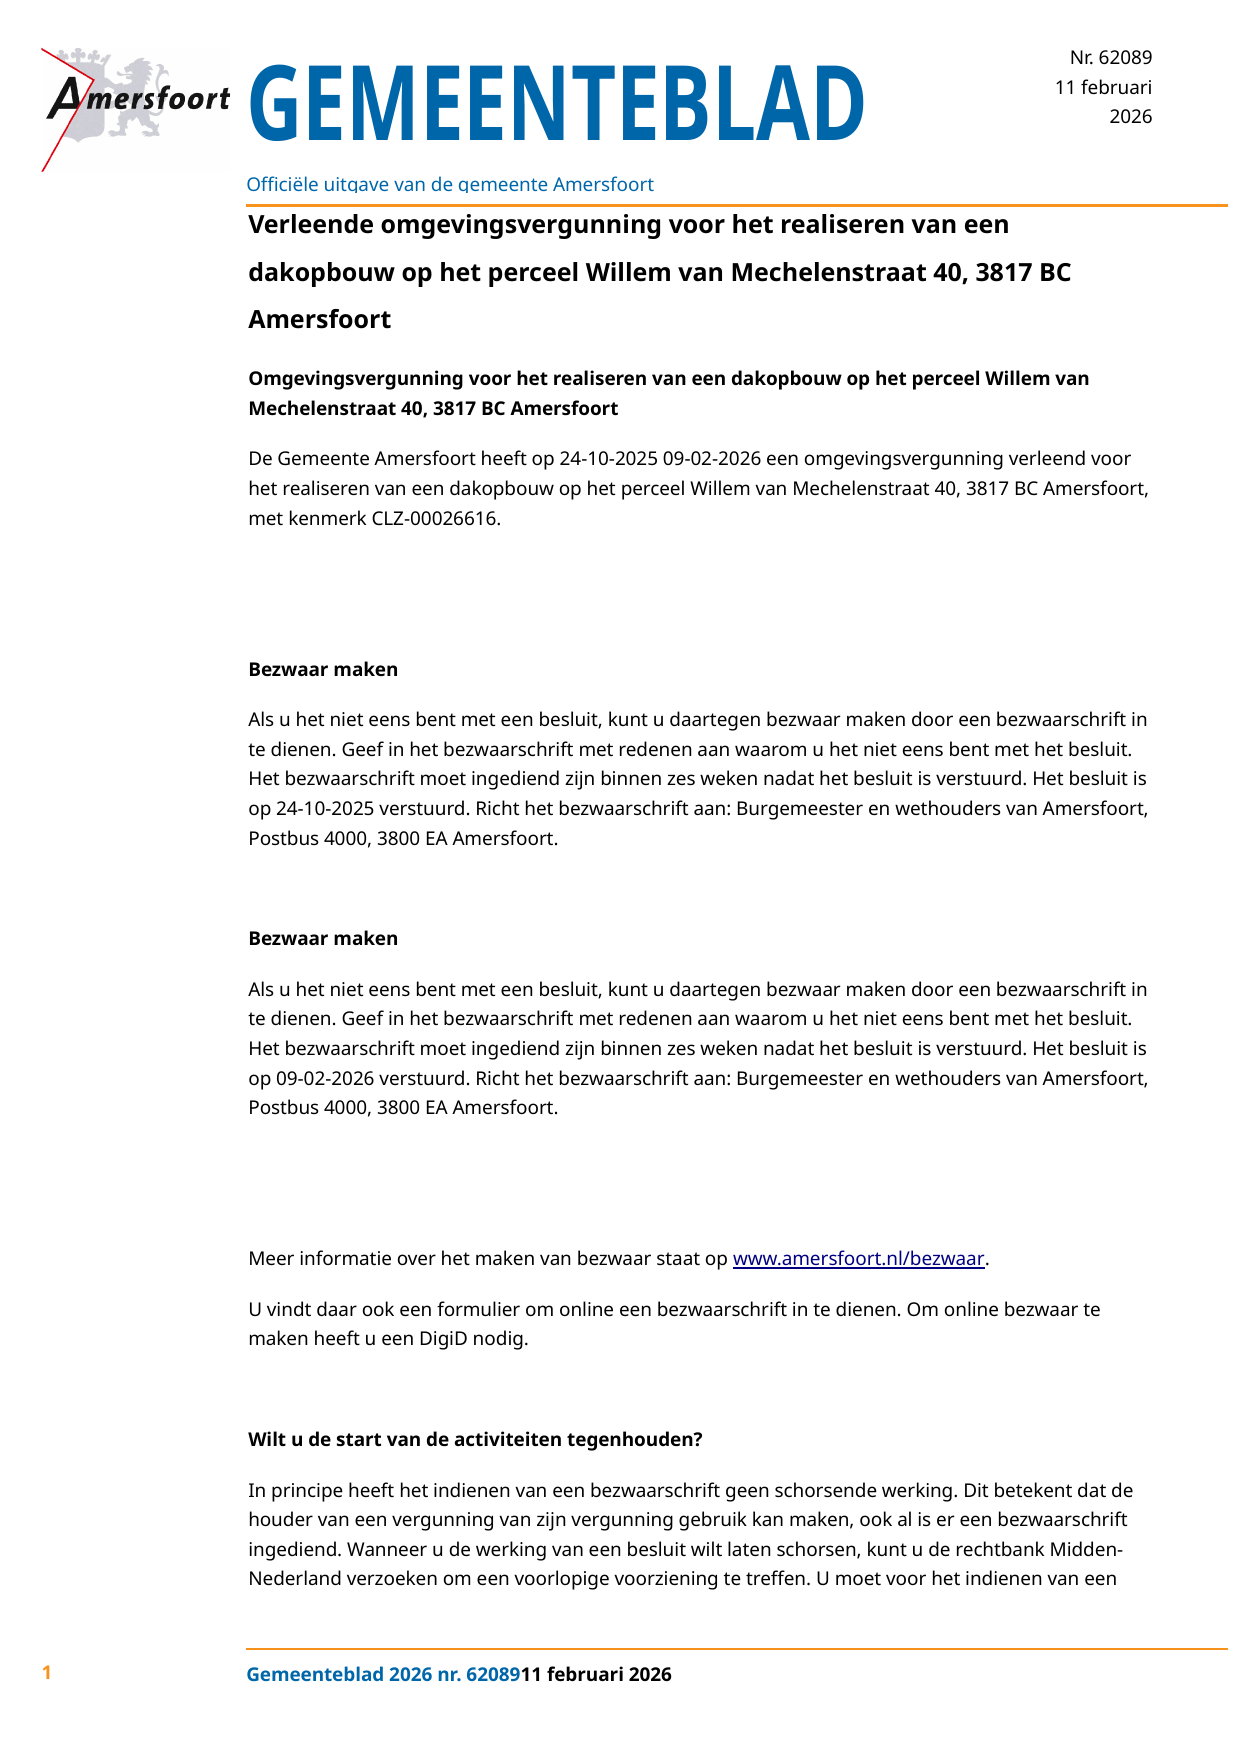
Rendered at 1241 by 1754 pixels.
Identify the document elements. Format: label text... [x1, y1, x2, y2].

text Meer informatie over het maken van bezwaar staat op www.amersfoort.nl/bezwaar. [248, 1246, 1152, 1271]
picture [41, 47, 231, 172]
text Als u het niet eens bent met een besluit, kunt u daartegen bezwaar maken door een bezwaarschrift in te dienen. Geef in het bezwaarschrift met redenen aan waarom u het niet eens bent met het besluit. Het bezwaarschrift moet ingediend zijn binnen zes weken nadat het besluit is verstuurd. Het besluit is op 24-10-2025 verstuurd. Richt het bezwaarschrift aan: Burgemeester en wethouders van Amersfoort, Postbus 4000, 3800 EA Amersfoort. [248, 706, 1152, 850]
text In principe heeft het indienen van een bezwaarschrift geen schorsende werking. Dit betekent dat de houder van een vergunning van zijn vergunning gebruik kan maken, ook al is er een bezwaarschrift ingediend. Wanneer u de werking van een besluit wilt laten schorsen, kunt u de rechtbank Midden-Nederland verzoeken om een voorlopige voorziening te treffen. U moet voor het indienen van een [248, 1477, 1152, 1591]
text Wilt u de start van de activiteiten tegenhouden? [248, 1426, 1152, 1452]
text De Gemeente Amersfoort heeft op 24-10-2025 09-02-2026 een omgevingsvergunning verleend voor het realiseren van een dakopbouw op het perceel Willem van Mechelenstraat 40, 3817 BC Amersfoort, met kenmerk CLZ-00026616. [248, 446, 1152, 530]
text Bezwaar maken [248, 656, 1152, 682]
text U vindt daar ook een formulier om online een bezwaarschrift in te dienen. Om online bezwaar te maken heeft u een DigiD nodig. [248, 1296, 1152, 1351]
text Verleende omgevingsvergunning voor het realiseren van een dakopbouw op het perceel Willem van Mechelenstraat 40, 3817 BC Amersfoort [248, 207, 1152, 336]
text Omgevingsvergunning voor het realiseren van een dakopbouw op het perceel Willem van Mechelenstraat 40, 3817 BC Amersfoort [248, 366, 1152, 421]
text Bezwaar maken [248, 926, 1152, 951]
text Als u het niet eens bent met een besluit, kunt u daartegen bezwaar maken door een bezwaarschrift in te dienen. Geef in het bezwaarschrift met redenen aan waarom u het niet eens bent met het besluit. Het bezwaarschrift moet ingediend zijn binnen zes weken nadat het besluit is verstuurd. Het besluit is op 09-02-2026 verstuurd. Richt het bezwaarschrift aan: Burgemeester en wethouders van Amersfoort, Postbus 4000, 3800 EA Amersfoort. [248, 976, 1152, 1120]
